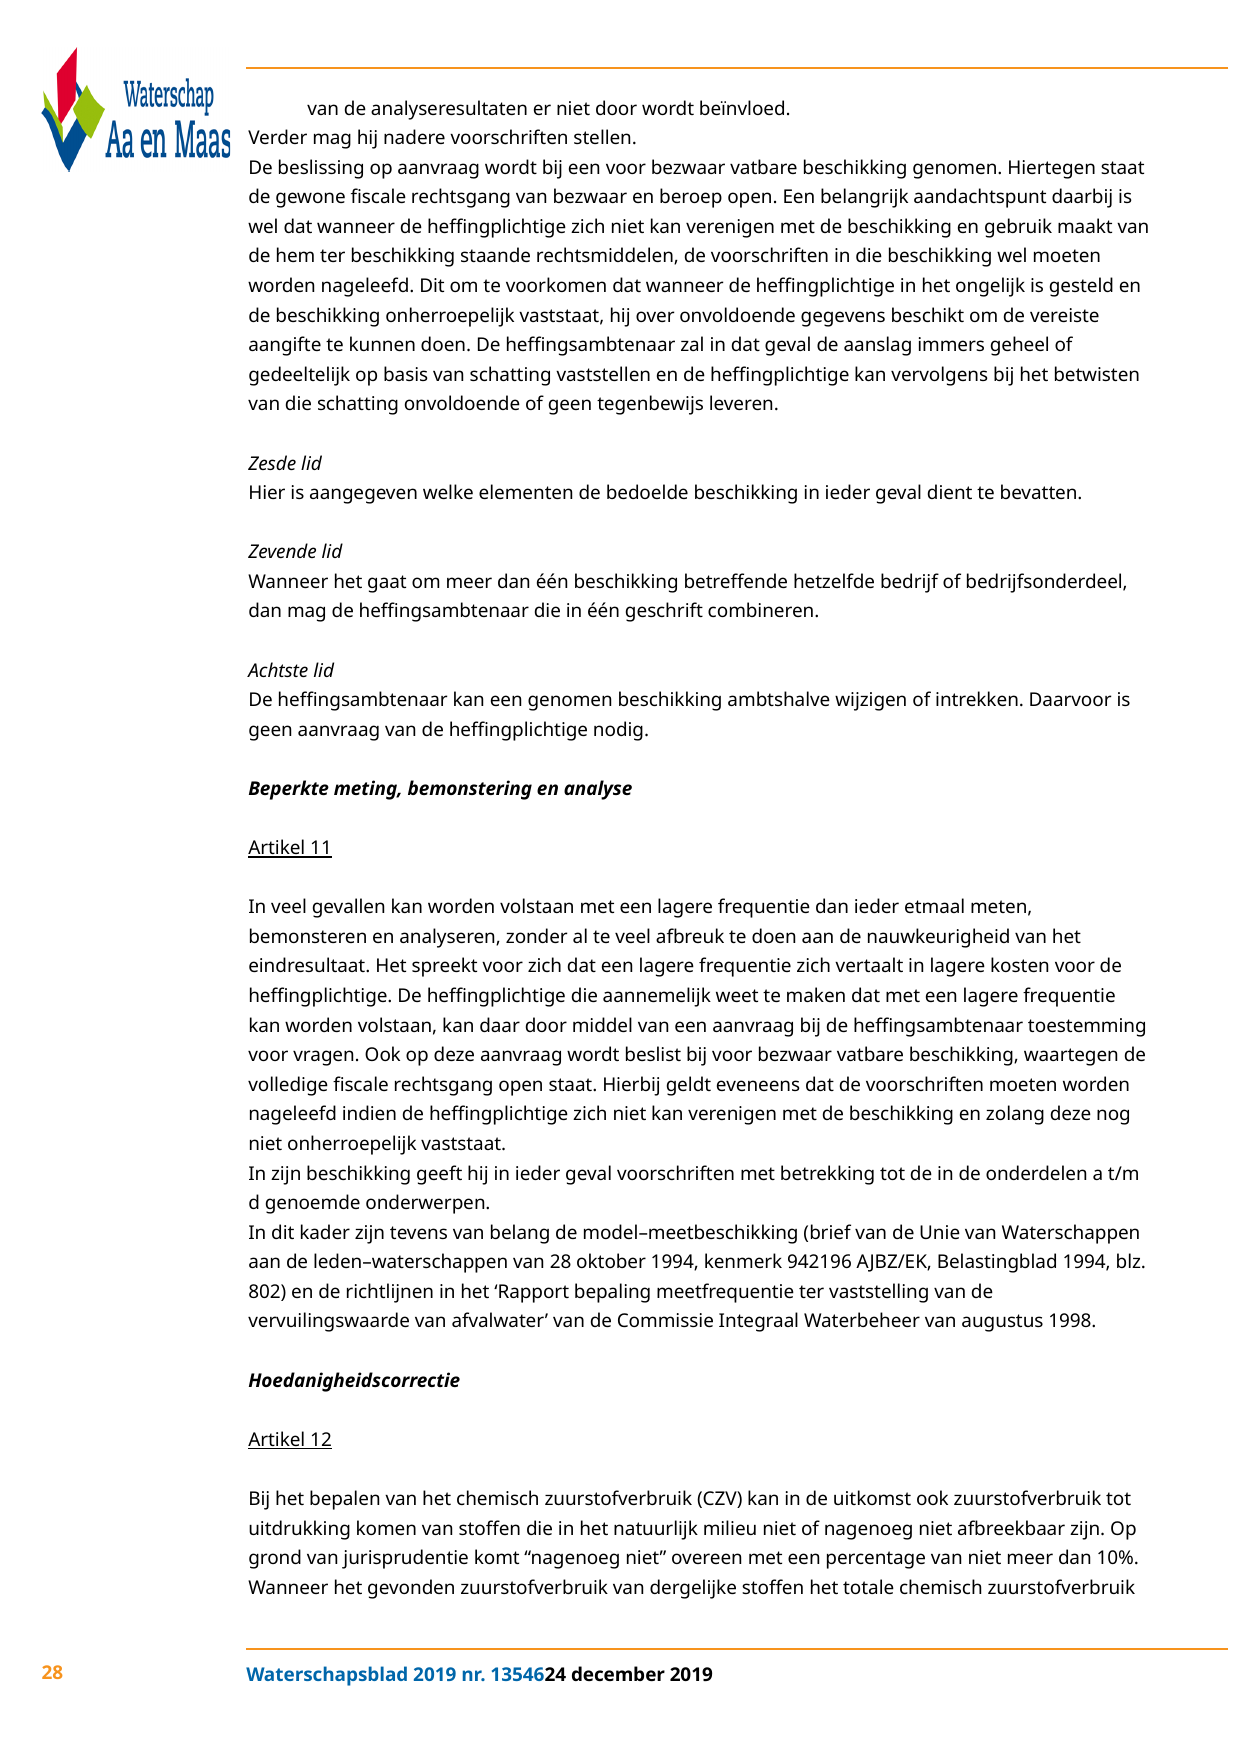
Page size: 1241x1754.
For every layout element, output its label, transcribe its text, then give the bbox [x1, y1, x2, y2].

text De beslissing op aanvraag wordt bij een voor bezwaar vatbare beschikking genomen. Hiertegen staat de gewone fiscale rechtsgang van bezwaar en beroep open. Een belangrijk aandachtspunt daarbij is wel dat wanneer de heffingplichtige zich niet kan verenigen met de beschikking en gebruik maakt van de hem ter beschikking staande rechtsmiddelen, de voorschriften in die beschikking wel moeten worden nageleefd. Dit om te voorkomen dat wanneer de heffingplichtige in het ongelijk is gesteld en de beschikking onherroepelijk vaststaat, hij over onvoldoende gegevens beschikt om de vereiste aangifte te kunnen doen. De heffingsambtenaar zal in dat geval de aanslag immers geheel of gedeeltelijk op basis van schatting vaststellen en de heffingplichtige kan vervolgens bij het betwisten van die schatting onvoldoende of geen tegenbewijs leveren. [248, 154, 1152, 416]
text Wanneer het gaat om meer dan één beschikking betreffende hetzelfde bedrijf of bedrijfsonderdeel, dan mag de heffingsambtenaar die in één geschrift combineren. [248, 568, 1152, 623]
text Artikel 11 [248, 834, 1152, 860]
text Hoedanigheidscorrectie [248, 1367, 1152, 1393]
text Zesde lid [248, 450, 1152, 476]
picture [41, 47, 231, 172]
text Beperkte meting, bemonstering en analyse [248, 775, 1152, 801]
text De heffingsambtenaar kan een genomen beschikking ambtshalve wijzigen of intrekken. Daarvoor is geen aanvraag van de heffingplichtige nodig. [248, 686, 1152, 742]
text Achtste lid [248, 657, 1152, 683]
text Bij het bepalen van het chemisch zuurstofverbruik (CZV) kan in de uitkomst ook zuurstofverbruik tot uitdrukking komen van stoffen die in het natuurlijk milieu niet of nagenoeg niet afbreekbaar zijn. Op grond van jurisprudentie komt “nagenoeg niet” overeen met een percentage van niet meer dan 10%. Wanneer het gevonden zuurstofverbruik van dergelijke stoffen het totale chemisch zuurstofverbruik [248, 1485, 1152, 1600]
text Zevende lid [248, 538, 1152, 564]
text Hier is aangegeven welke elementen de bedoelde beschikking in ieder geval dient te bevatten. [248, 479, 1152, 505]
text In veel gevallen kan worden volstaan met een lagere frequentie dan ieder etmaal meten, bemonsteren en analyseren, zonder al te veel afbreuk te doen aan de nauwkeurigheid van het eindresultaat. Het spreekt voor zich dat een lagere frequentie zich vertaalt in lagere kosten voor de heffingplichtige. De heffingplichtige die aannemelijk weet te maken dat met een lagere frequentie kan worden volstaan, kan daar door middel van een aanvraag bij de heffingsambtenaar toestemming voor vragen. Ook op deze aanvraag wordt beslist bij voor bezwaar vatbare beschikking, waartegen de volledige fiscale rechtsgang open staat. Hierbij geldt eveneens dat de voorschriften moeten worden nageleefd indien de heffingplichtige zich niet kan verenigen met de beschikking en zolang deze nog niet onherroepelijk vaststaat. [248, 893, 1152, 1156]
text Artikel 12 [248, 1426, 1152, 1452]
list van de analyseresultaten er niet door wordt beïnvloed. [248, 95, 1152, 121]
text In zijn beschikking geeft hij in ieder geval voorschriften met betrekking tot de in de onderdelen a t/m d genoemde onderwerpen. [248, 1160, 1152, 1215]
text Verder mag hij nadere voorschriften stellen. [248, 124, 1152, 150]
text In dit kader zijn tevens van belang de model–meetbeschikking (brief van de Unie van Waterschappen aan de leden–waterschappen van 28 oktober 1994, kenmerk 942196 AJBZ/EK, Belastingblad 1994, blz. 802) en de richtlijnen in het ‘Rapport bepaling meetfrequentie ter vaststelling van de vervuilingswaarde van afvalwater’ van de Commissie Integraal Waterbeheer van augustus 1998. [248, 1219, 1152, 1333]
